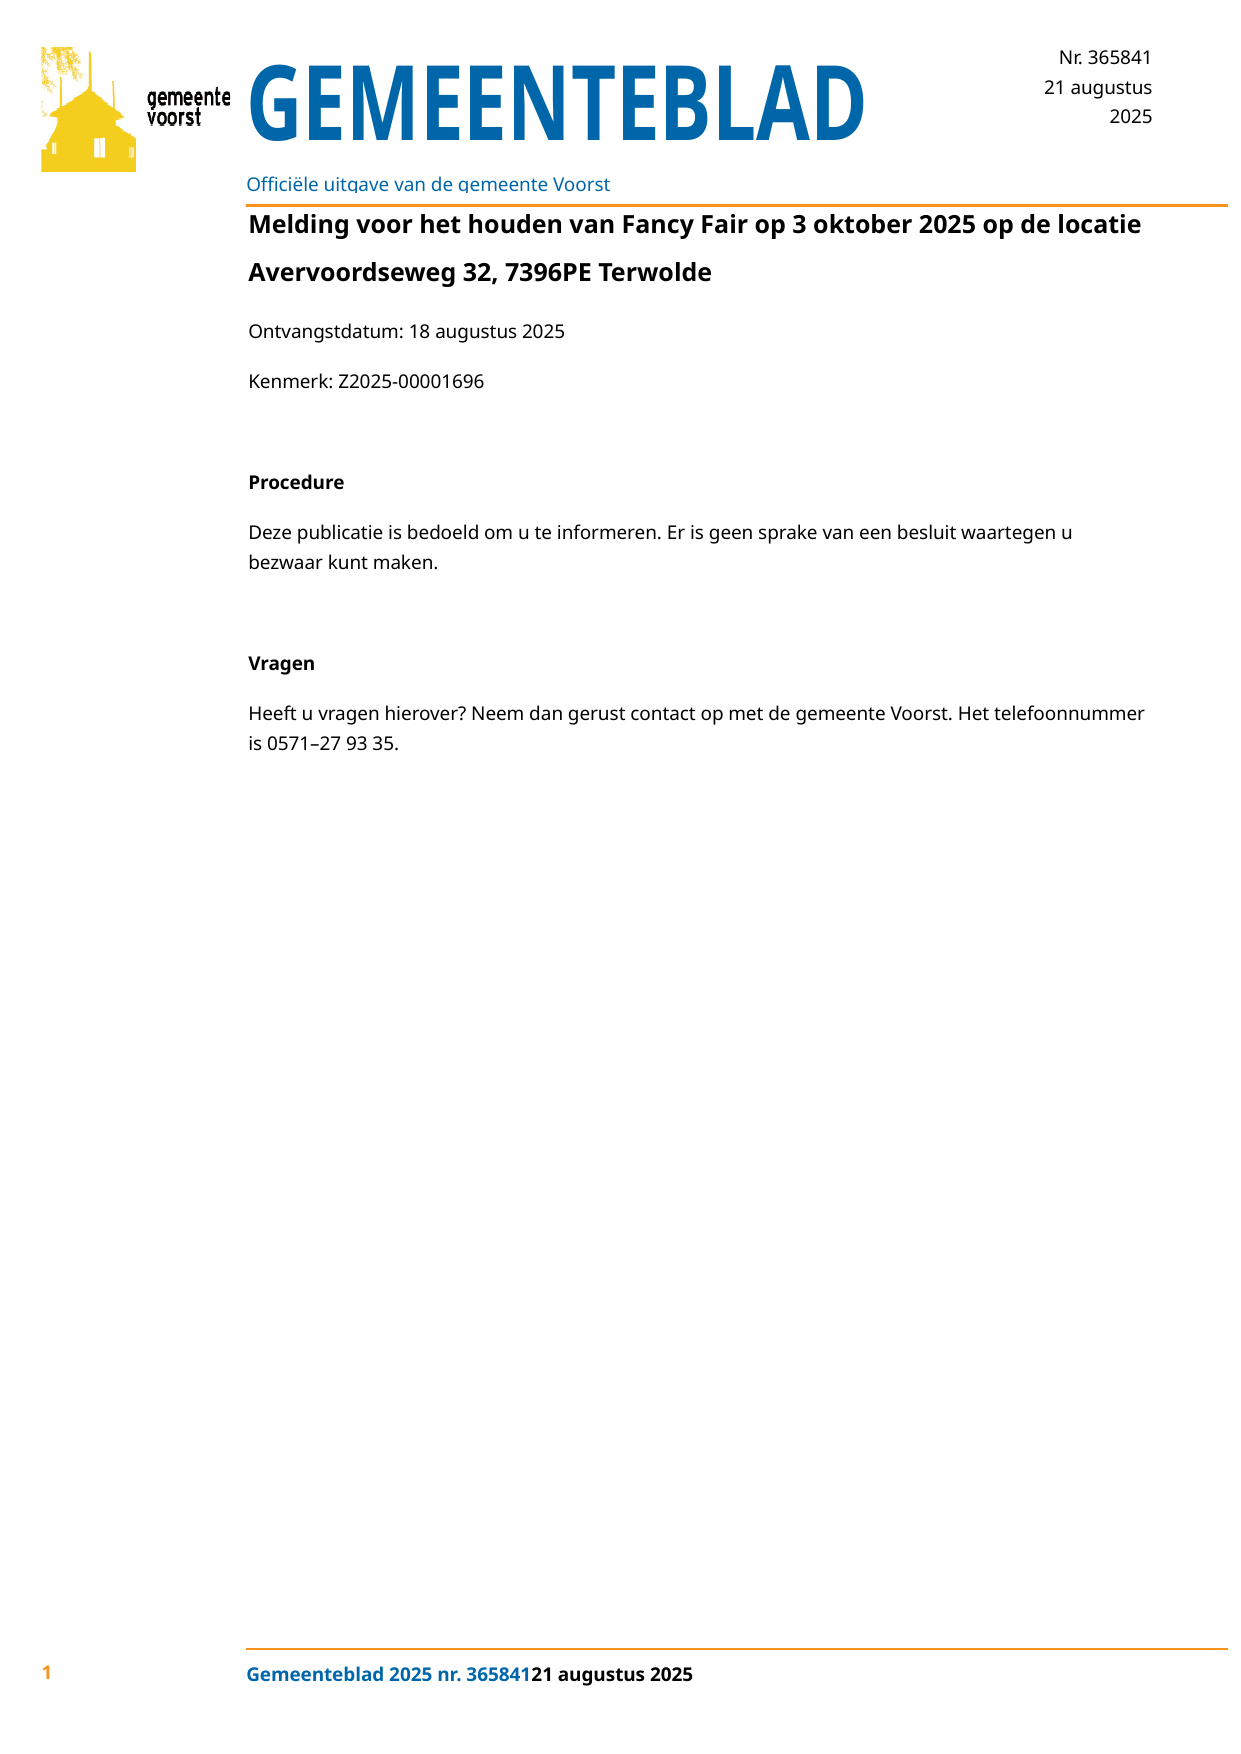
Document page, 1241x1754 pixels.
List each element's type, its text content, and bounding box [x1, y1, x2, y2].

text Deze publicatie is bedoeld om u te informeren. Er is geen sprake van een besluit waartegen u bezwaar kunt maken. [248, 519, 1152, 575]
text Kenmerk: Z2025-00001696 [248, 368, 1152, 394]
text Ontvangstdatum: 18 augustus 2025 [248, 318, 1152, 344]
text Vragen [248, 650, 1152, 676]
text Melding voor het houden van Fancy Fair op 3 oktober 2025 op de locatie Avervoordseweg 32, 7396PE Terwolde [248, 207, 1152, 288]
picture [41, 47, 231, 172]
text Heeft u vragen hierover? Neem dan gerust contact op met de gemeente Voorst. Het telefoonnummer is 0571–27 93 35. [248, 700, 1152, 756]
text Procedure [248, 469, 1152, 495]
